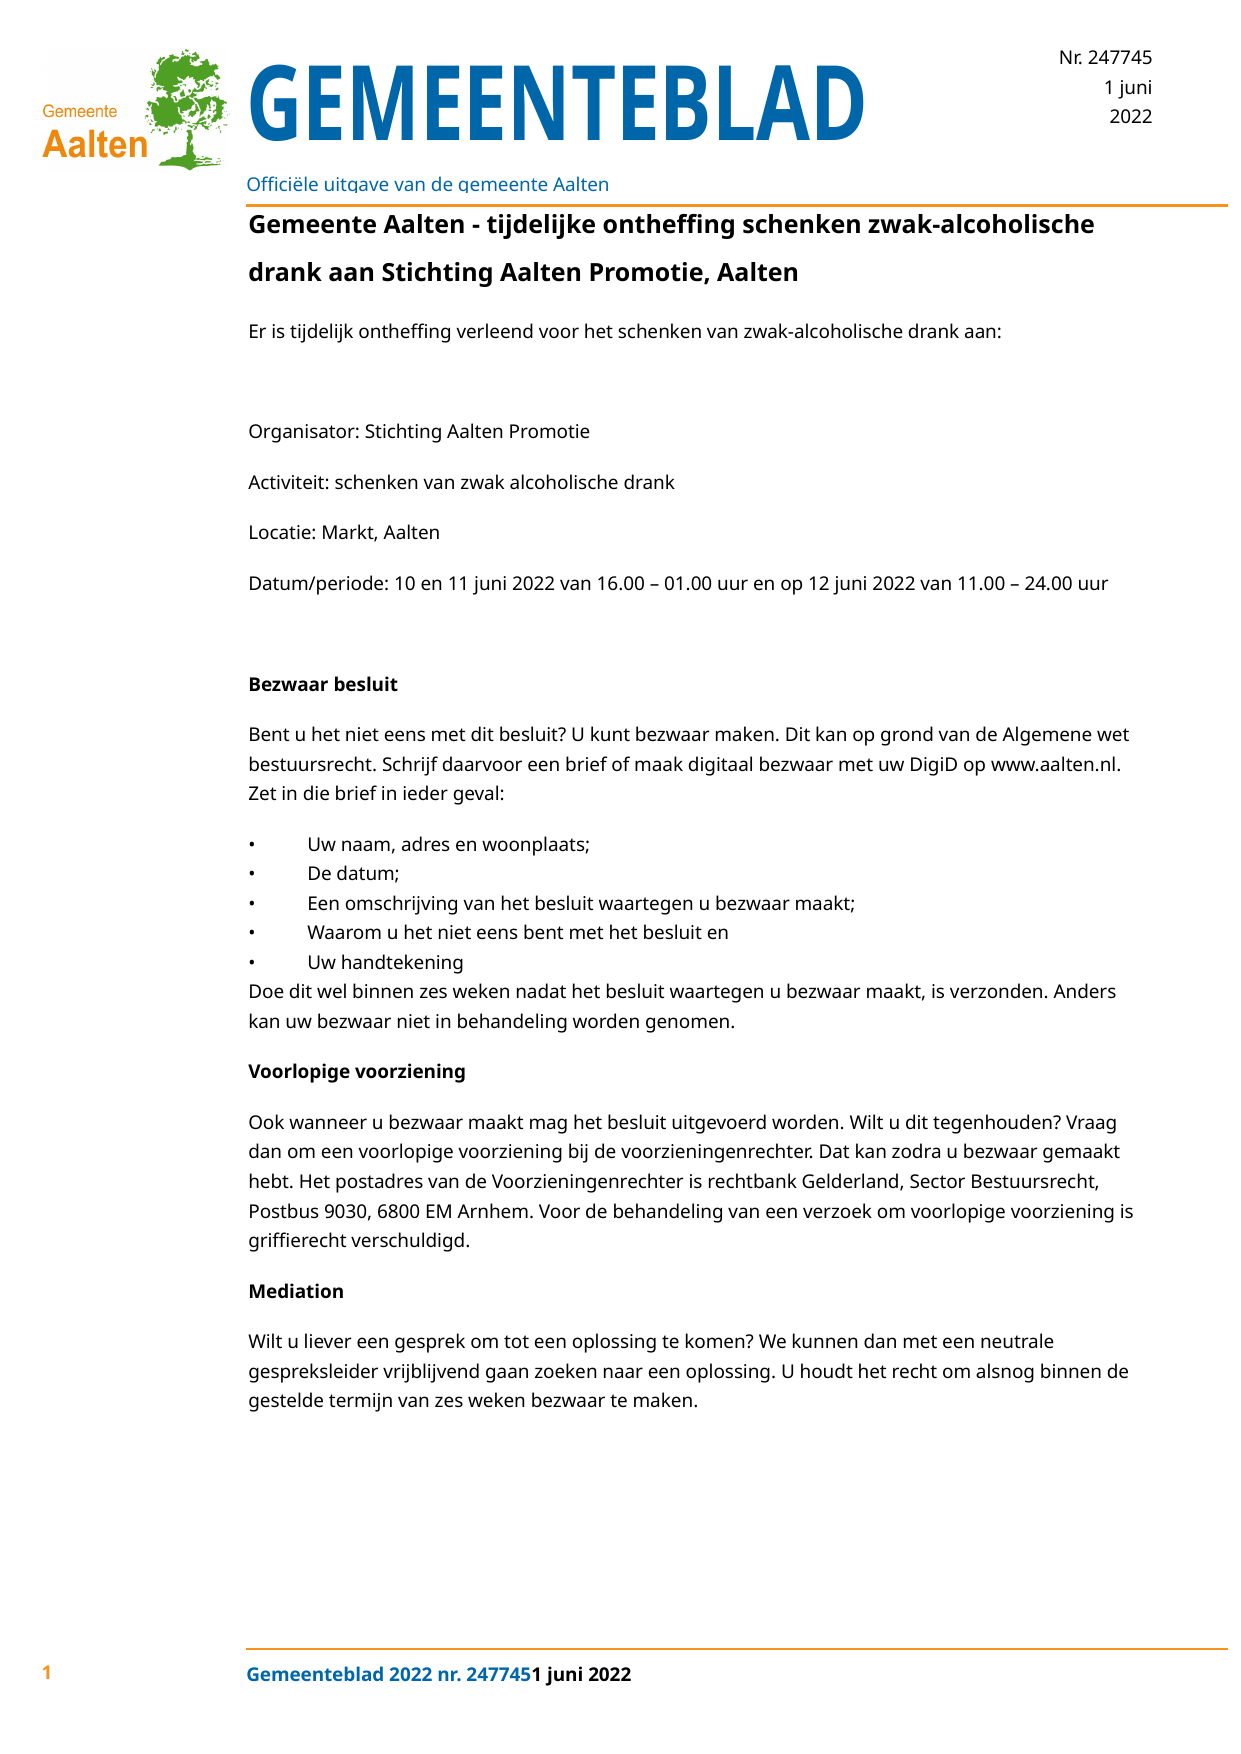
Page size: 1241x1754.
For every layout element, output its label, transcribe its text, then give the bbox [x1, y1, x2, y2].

text Locatie: Markt, Aalten [248, 519, 1152, 545]
text Datum/periode: 10 en 11 juni 2022 van 16.00 – 01.00 uur en op 12 juni 2022 van 11.00 – 24.00 uur [248, 570, 1152, 596]
text Bezwaar besluit [248, 671, 1152, 697]
text Organisator: Stichting Aalten Promotie [248, 419, 1152, 444]
list Een omschrijving van het besluit waartegen u bezwaar maakt; [248, 890, 1152, 916]
text Activiteit: schenken van zwak alcoholische drank [248, 469, 1152, 495]
text Ook wanneer u bezwaar maakt mag het besluit uitgevoerd worden. Wilt u dit tegenhouden? Vraag dan om een voorlopige voorziening bij de voorzieningenrechter. Dat kan zodra u bezwaar gemaakt hebt. Het postadres van de Voorzieningenrechter is rechtbank Gelderland, Sector Bestuursrecht, Postbus 9030, 6800 EM Arnhem. Voor de behandeling van een verzoek om voorlopige voorziening is griffierecht verschuldigd. [248, 1109, 1152, 1253]
text Doe dit wel binnen zes weken nadat het besluit waartegen u bezwaar maakt, is verzonden. Anders kan uw bezwaar niet in behandeling worden genomen. [248, 979, 1152, 1034]
list Uw handtekening [248, 949, 1152, 975]
text Er is tijdelijk ontheffing verleend voor het schenken van zwak-alcoholische drank aan: [248, 318, 1152, 344]
list Waarom u het niet eens bent met het besluit en [248, 919, 1152, 945]
list De datum; [248, 860, 1152, 886]
picture [41, 47, 231, 172]
text Voorlopige voorziening [248, 1059, 1152, 1084]
text Gemeente Aalten - tijdelijke ontheffing schenken zwak-alcoholische drank aan Stichting Aalten Promotie, Aalten [248, 207, 1152, 288]
list Uw naam, adres en woonplaats; [248, 831, 1152, 857]
text Mediation [248, 1278, 1152, 1304]
text Wilt u liever een gesprek om tot een oplossing te komen? We kunnen dan met een neutrale gespreksleider vrijblijvend gaan zoeken naar een oplossing. U houdt het recht om alsnog binnen de gestelde termijn van zes weken bezwaar te maken. [248, 1328, 1152, 1413]
text Bent u het niet eens met dit besluit? U kunt bezwaar maken. Dit kan op grond van de Algemene wet bestuursrecht. Schrijf daarvoor een brief of maak digitaal bezwaar met uw DigiD op www.aalten.nl. Zet in die brief in ieder geval: [248, 721, 1152, 806]
